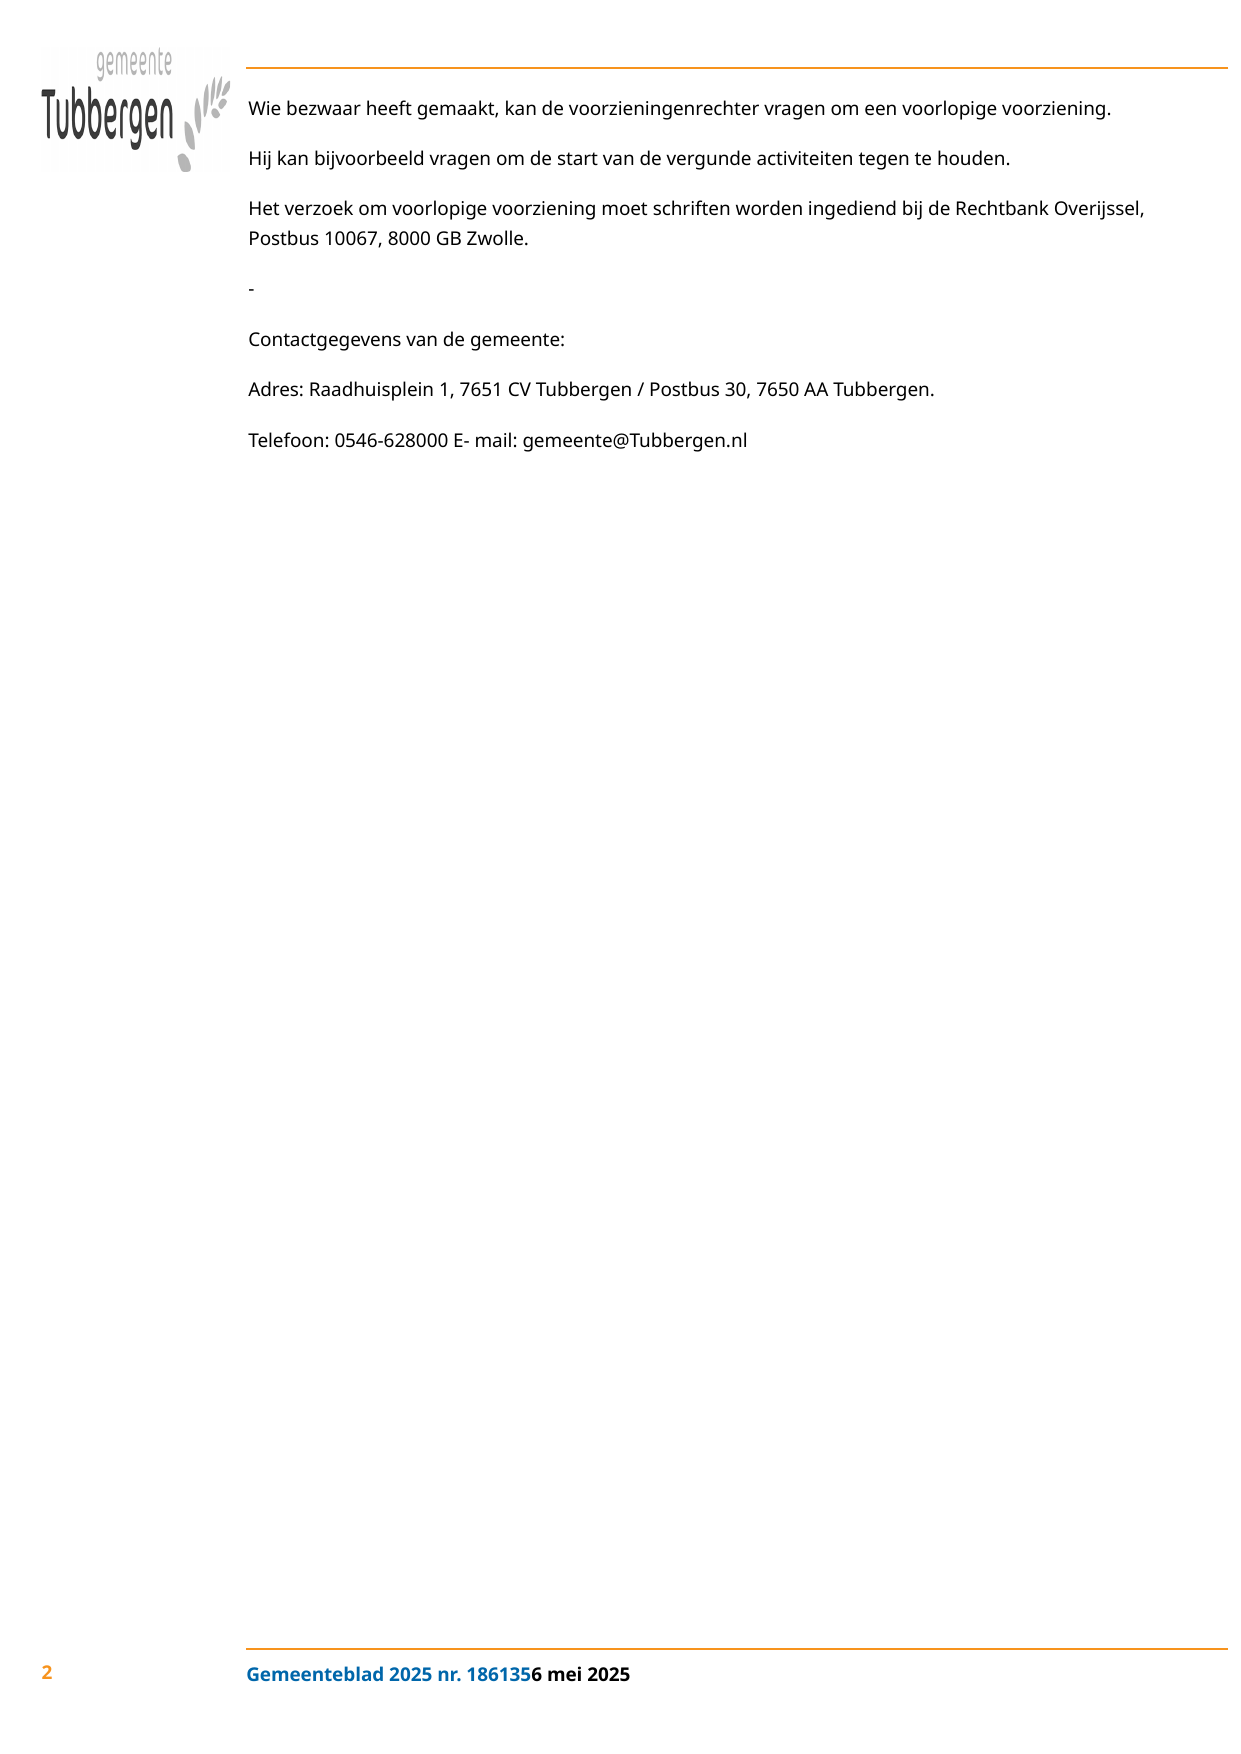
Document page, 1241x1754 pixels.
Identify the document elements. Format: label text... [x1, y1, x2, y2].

text Contactgegevens van de gemeente: [248, 326, 1152, 352]
picture [41, 47, 231, 172]
text Het verzoek om voorlopige voorziening moet schriften worden ingediend bij de Rechtbank Overijssel, Postbus 10067, 8000 GB Zwolle. [248, 196, 1152, 251]
text - [248, 276, 1152, 301]
text Telefoon: 0546-628000 E- mail: gemeente@Tubbergen.nl [248, 427, 1152, 453]
text Wie bezwaar heeft gemaakt, kan de voorzieningenrechter vragen om een voorlopige voorziening. [248, 95, 1152, 121]
text Hij kan bijvoorbeeld vragen om de start van de vergunde activiteiten tegen te houden. [248, 145, 1152, 171]
text Adres: Raadhuisplein 1, 7651 CV Tubbergen / Postbus 30, 7650 AA Tubbergen. [248, 376, 1152, 402]
